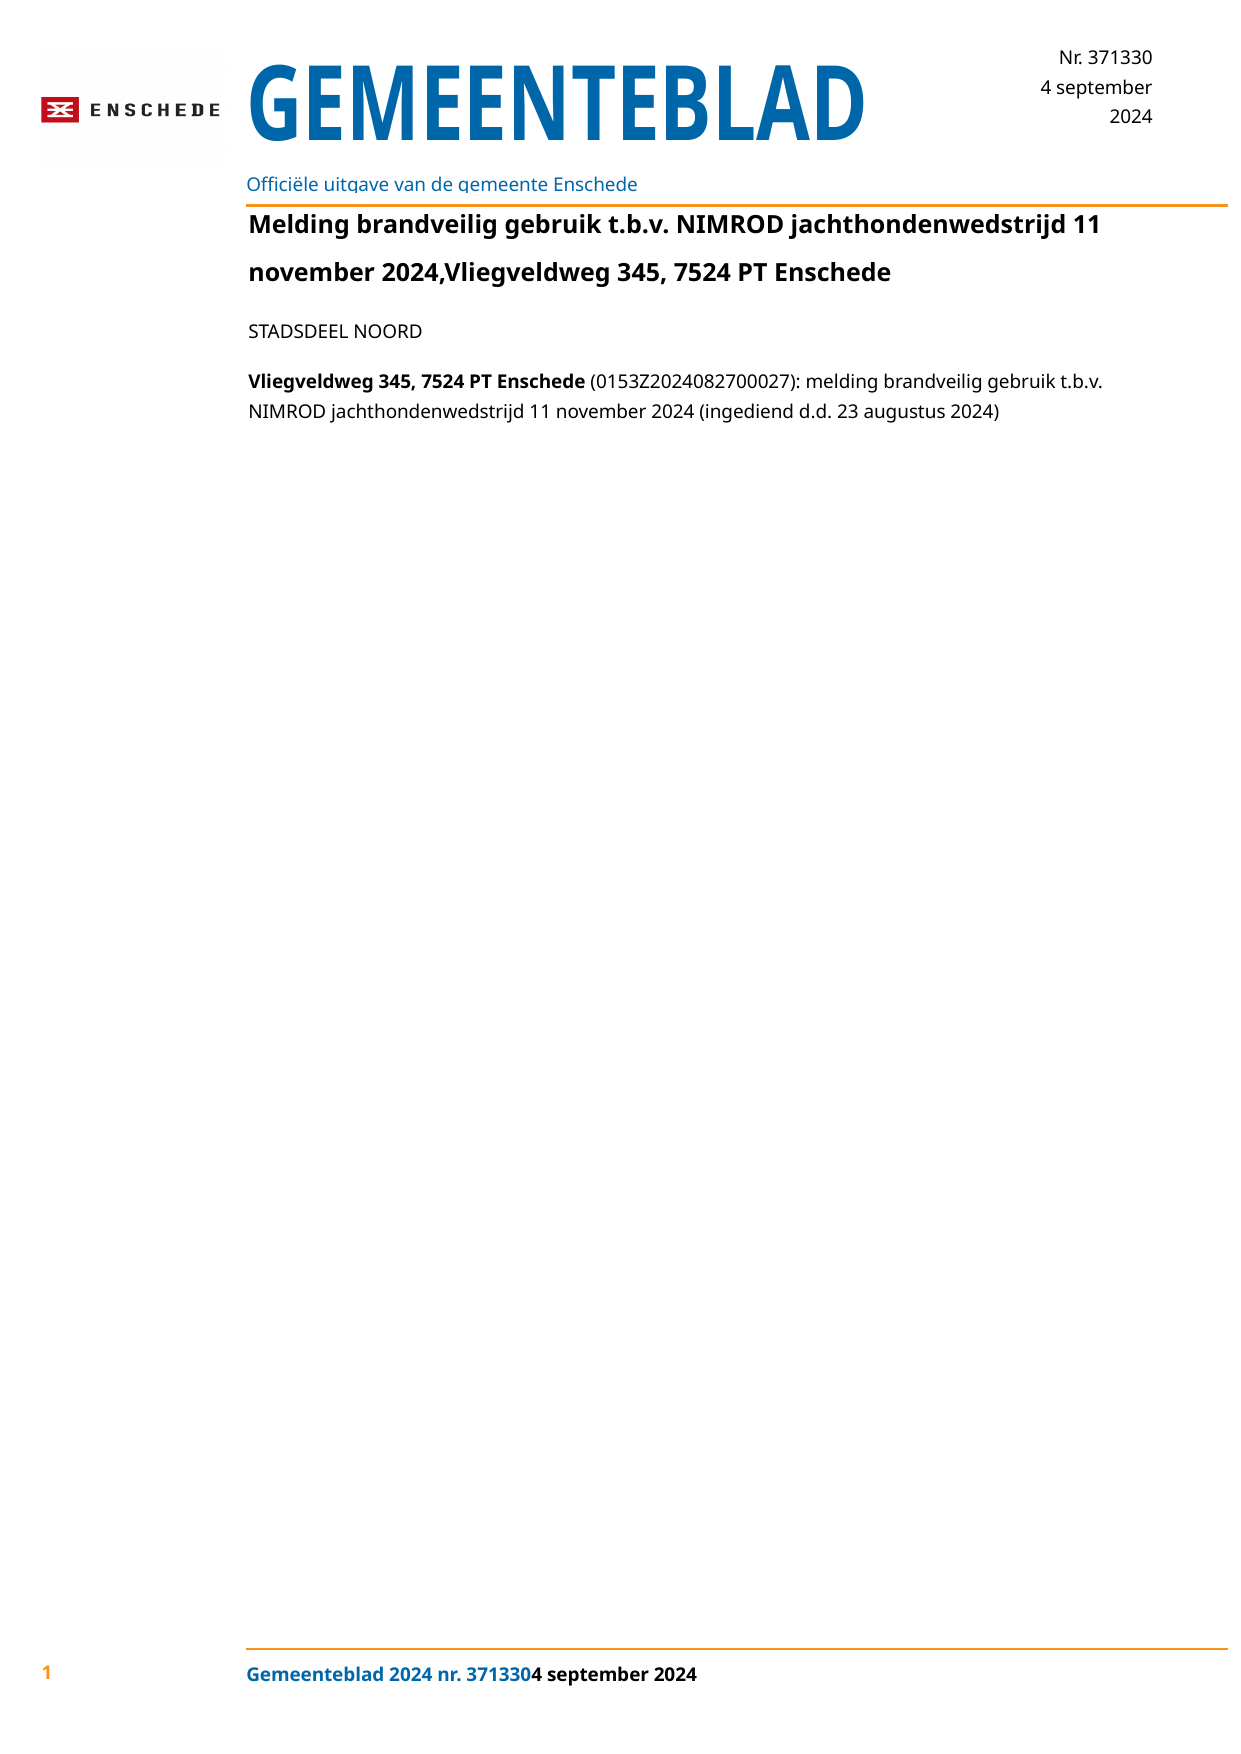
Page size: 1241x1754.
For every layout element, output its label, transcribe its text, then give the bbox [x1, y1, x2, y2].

text Vliegveldweg 345, 7524 PT Enschede (0153Z2024082700027): melding brandveilig gebruik t.b.v. NIMROD jachthondenwedstrijd 11 november 2024 (ingediend d.d. 23 augustus 2024) [248, 368, 1152, 424]
text Melding brandveilig gebruik t.b.v. NIMROD jachthondenwedstrijd 11 november 2024,Vliegveldweg 345, 7524 PT Enschede [248, 207, 1152, 288]
picture [41, 47, 231, 172]
text STADSDEEL NOORD [248, 318, 1152, 344]
